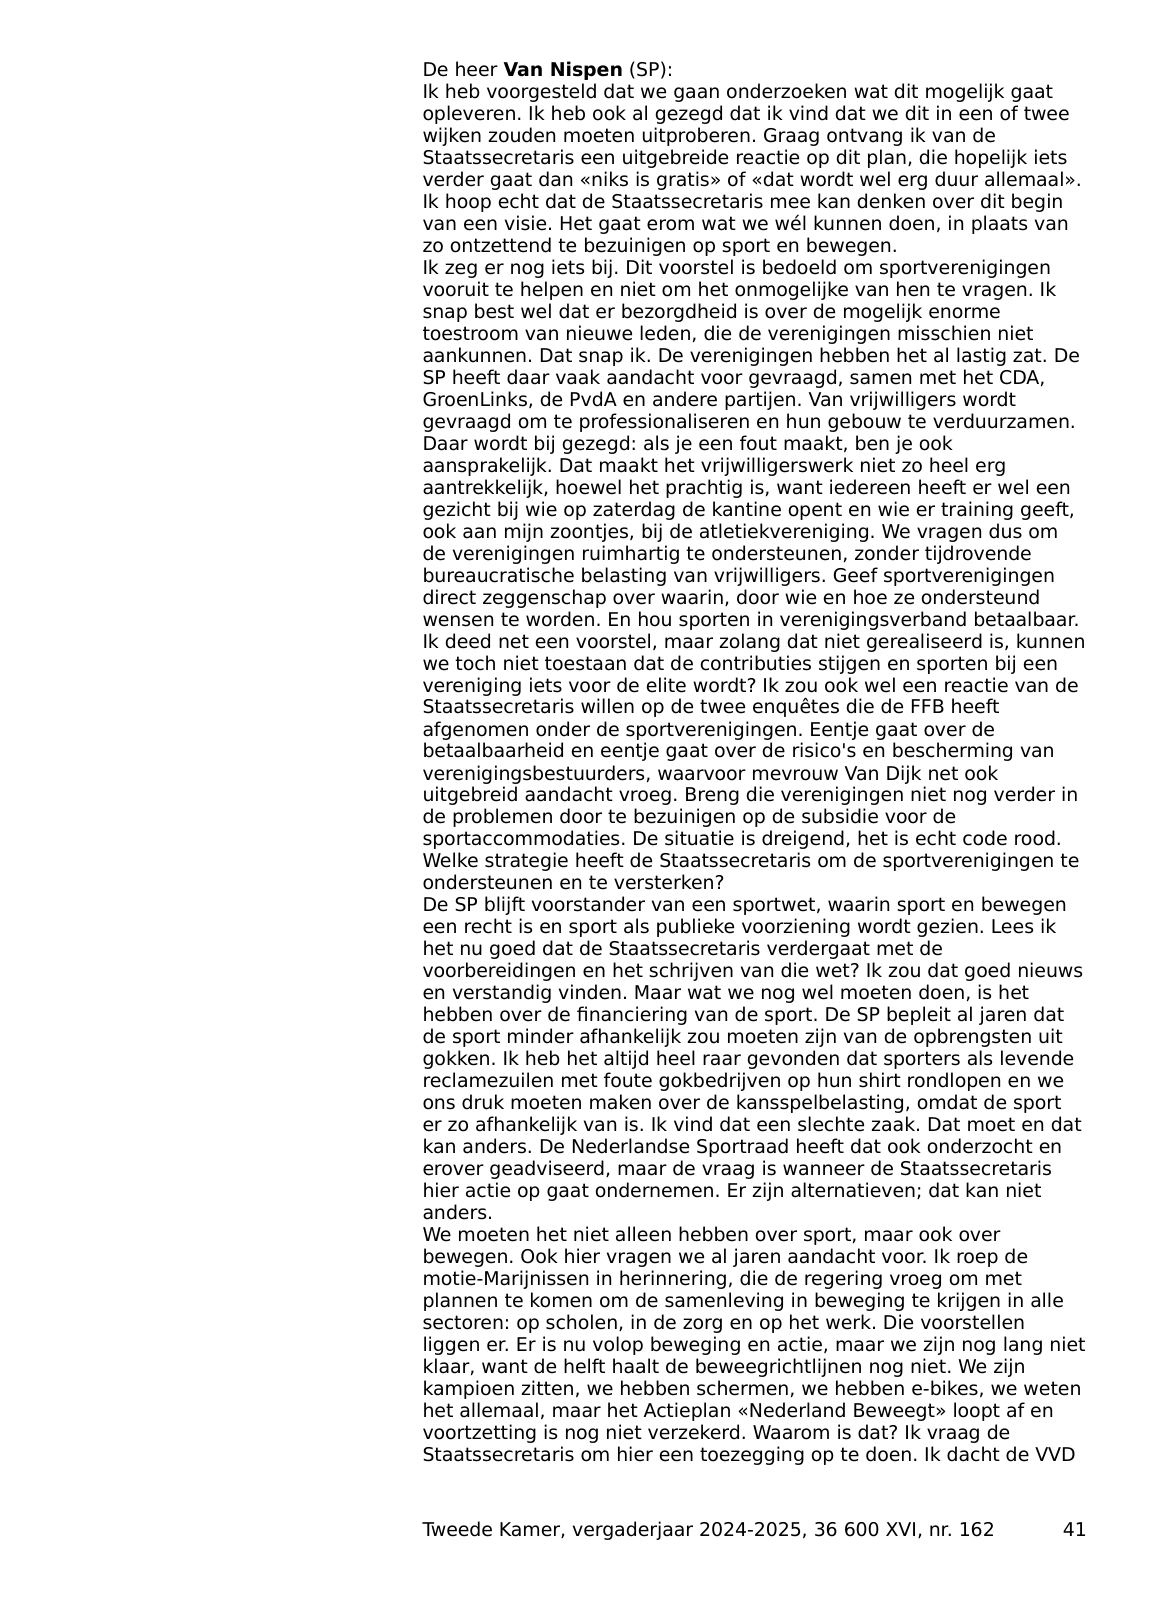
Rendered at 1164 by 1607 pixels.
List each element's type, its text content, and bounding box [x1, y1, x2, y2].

text We moeten het niet alleen hebben over sport, maar ook over bewegen. Ook hier vragen we al jaren aandacht voor. Ik roep de motie-Marijnissen in herinnering, die de regering vroeg om met plannen te komen om de samenleving in beweging te krijgen in alle sectoren: op scholen, in de zorg en op het werk. Die voorstellen liggen er. Er is nu volop beweging en actie, maar we zijn nog lang niet klaar, want de helft haalt de beweegrichtlijnen nog niet. We zijn kampioen zitten, we hebben schermen, we hebben e-bikes, we weten het allemaal, maar het Actieplan «Nederland Beweegt» loopt af en voortzetting is nog niet verzekerd. Waarom is dat? Ik vraag de Staatssecretaris om hier een toezegging op te doen. Ik dacht de VVD [422, 1224, 1087, 1466]
text De SP blijft voorstander van een sportwet, waarin sport en bewegen een recht is en sport als publieke voorziening wordt gezien. Lees ik het nu goed dat de Staatssecretaris verdergaat met de voorbereidingen en het schrijven van die wet? Ik zou dat goed nieuws en verstandig vinden. Maar wat we nog wel moeten doen, is het hebben over de financiering van de sport. De SP bepleit al jaren dat de sport minder afhankelijk zou moeten zijn van de opbrengsten uit gokken. Ik heb het altijd heel raar gevonden dat sporters als levende reclamezuilen met foute gokbedrijven op hun shirt rondlopen en we ons druk moeten maken over de kansspelbelasting, omdat de sport er zo afhankelijk van is. Ik vind dat een slechte zaak. Dat moet en dat kan anders. De Nederlandse Sportraad heeft dat ook onderzocht en erover geadviseerd, maar de vraag is wanneer de Staatssecretaris hier actie op gaat ondernemen. Er zijn alternatieven; dat kan niet anders. [422, 894, 1087, 1224]
text De heer Van Nispen (SP): [422, 59, 1087, 81]
text Ik heb voorgesteld dat we gaan onderzoeken wat dit mogelijk gaat opleveren. Ik heb ook al gezegd dat ik vind dat we dit in een of twee wijken zouden moeten uitproberen. Graag ontvang ik van de Staatssecretaris een uitgebreide reactie op dit plan, die hopelijk iets verder gaat dan «niks is gratis» of «dat wordt wel erg duur allemaal». Ik hoop echt dat de Staatssecretaris mee kan denken over dit begin van een visie. Het gaat erom wat we wél kunnen doen, in plaats van zo ontzettend te bezuinigen op sport en bewegen. [422, 81, 1087, 257]
text Ik zeg er nog iets bij. Dit voorstel is bedoeld om sportverenigingen vooruit te helpen en niet om het onmogelijke van hen te vragen. Ik snap best wel dat er bezorgdheid is over de mogelijk enorme toestroom van nieuwe leden, die de verenigingen misschien niet aankunnen. Dat snap ik. De verenigingen hebben het al lastig zat. De SP heeft daar vaak aandacht voor gevraagd, samen met het CDA, GroenLinks, de PvdA en andere partijen. Van vrijwilligers wordt gevraagd om te professionaliseren en hun gebouw te verduurzamen. Daar wordt bij gezegd: als je een fout maakt, ben je ook aansprakelijk. Dat maakt het vrijwilligerswerk niet zo heel erg aantrekkelijk, hoewel het prachtig is, want iedereen heeft er wel een gezicht bij wie op zaterdag de kantine opent en wie er training geeft, ook aan mijn zoontjes, bij de atletiekvereniging. We vragen dus om de verenigingen ruimhartig te ondersteunen, zonder tijdrovende bureaucratische belasting van vrijwilligers. Geef sportverenigingen direct zeggenschap over waarin, door wie en hoe ze ondersteund wensen te worden. En hou sporten in verenigingsverband betaalbaar. Ik deed net een voorstel, maar zolang dat niet gerealiseerd is, kunnen we toch niet toestaan dat de contributies stijgen en sporten bij een vereniging iets voor de elite wordt? Ik zou ook wel een reactie van de Staatssecretaris willen op de twee enquêtes die de FFB heeft afgenomen onder de sportverenigingen. Eentje gaat over de betaalbaarheid en eentje gaat over de risico's en bescherming van verenigingsbestuurders, waarvoor mevrouw Van Dijk net ook uitgebreid aandacht vroeg. Breng die verenigingen niet nog verder in de problemen door te bezuinigen op de subsidie voor de sportaccommodaties. De situatie is dreigend, het is echt code rood. Welke strategie heeft de Staatssecretaris om de sportverenigingen te ondersteunen en te versterken? [422, 257, 1087, 894]
